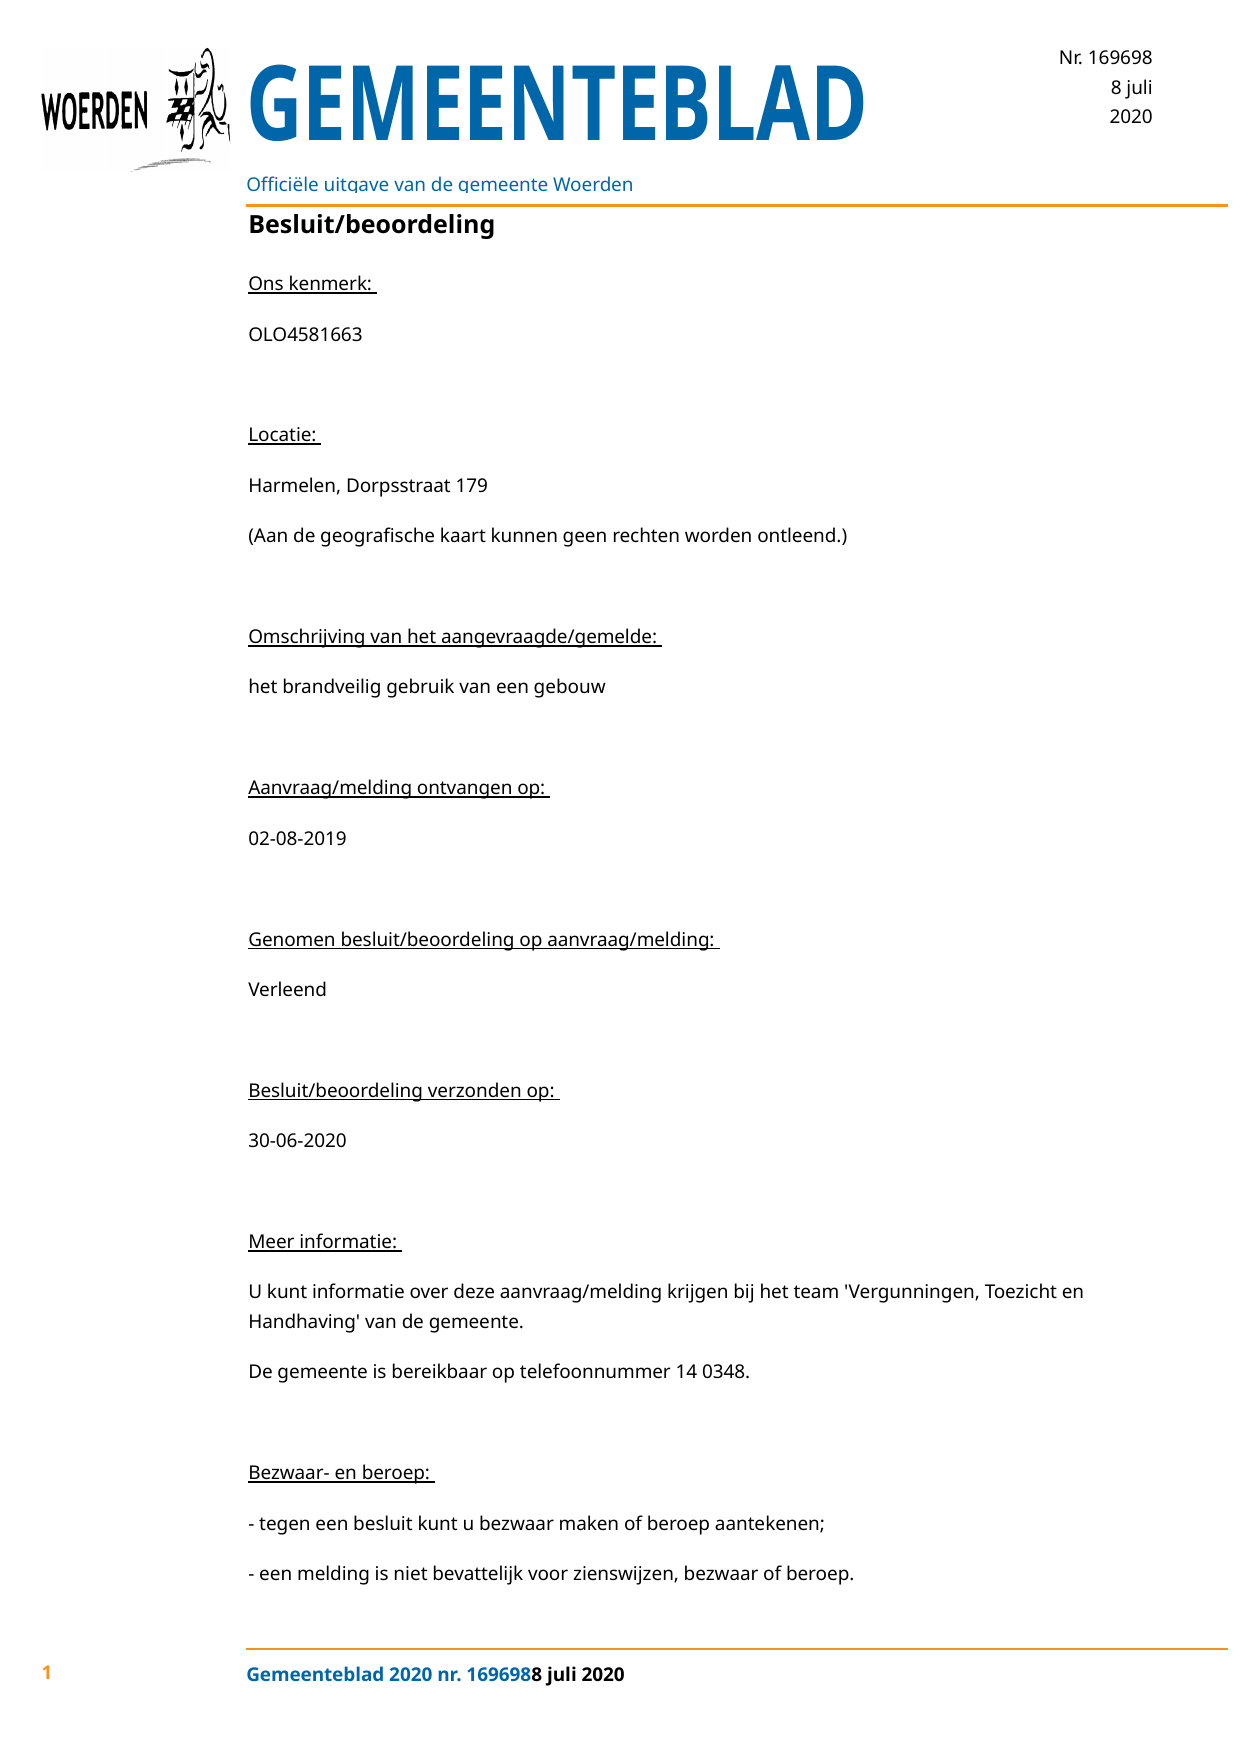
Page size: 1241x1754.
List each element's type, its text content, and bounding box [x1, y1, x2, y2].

text U kunt informatie over deze aanvraag/melding krijgen bij het team 'Vergunningen, Toezicht en Handhaving' van de gemeente. [248, 1279, 1152, 1334]
text (Aan de geografische kaart kunnen geen rechten worden ontleend.) [248, 522, 1152, 548]
text Aanvraag/melding ontvangen op: [248, 774, 1152, 800]
text Meer informatie: [248, 1228, 1152, 1254]
text Verleend [248, 976, 1152, 1002]
picture [41, 47, 231, 172]
text Ons kenmerk: [248, 270, 1152, 296]
text Besluit/beoordeling verzonden op: [248, 1077, 1152, 1103]
text Genomen besluit/beoordeling op aanvraag/melding: [248, 926, 1152, 951]
text 30-06-2020 [248, 1127, 1152, 1153]
text Omschrijving van het aangevraagde/gemelde: [248, 623, 1152, 649]
text Harmelen, Dorpsstraat 179 [248, 472, 1152, 498]
text 02-08-2019 [248, 825, 1152, 851]
text - tegen een besluit kunt u bezwaar maken of beroep aantekenen; [248, 1510, 1152, 1536]
text Besluit/beoordeling [248, 207, 1152, 241]
text OLO4581663 [248, 321, 1152, 346]
text Locatie: [248, 422, 1152, 447]
text Bezwaar- en beroep: [248, 1459, 1152, 1485]
text het brandveilig gebruik van een gebouw [248, 674, 1152, 699]
text De gemeente is bereikbaar op telefoonnummer 14 0348. [248, 1359, 1152, 1384]
text - een melding is niet bevattelijk voor zienswijzen, bezwaar of beroep. [248, 1560, 1152, 1586]
